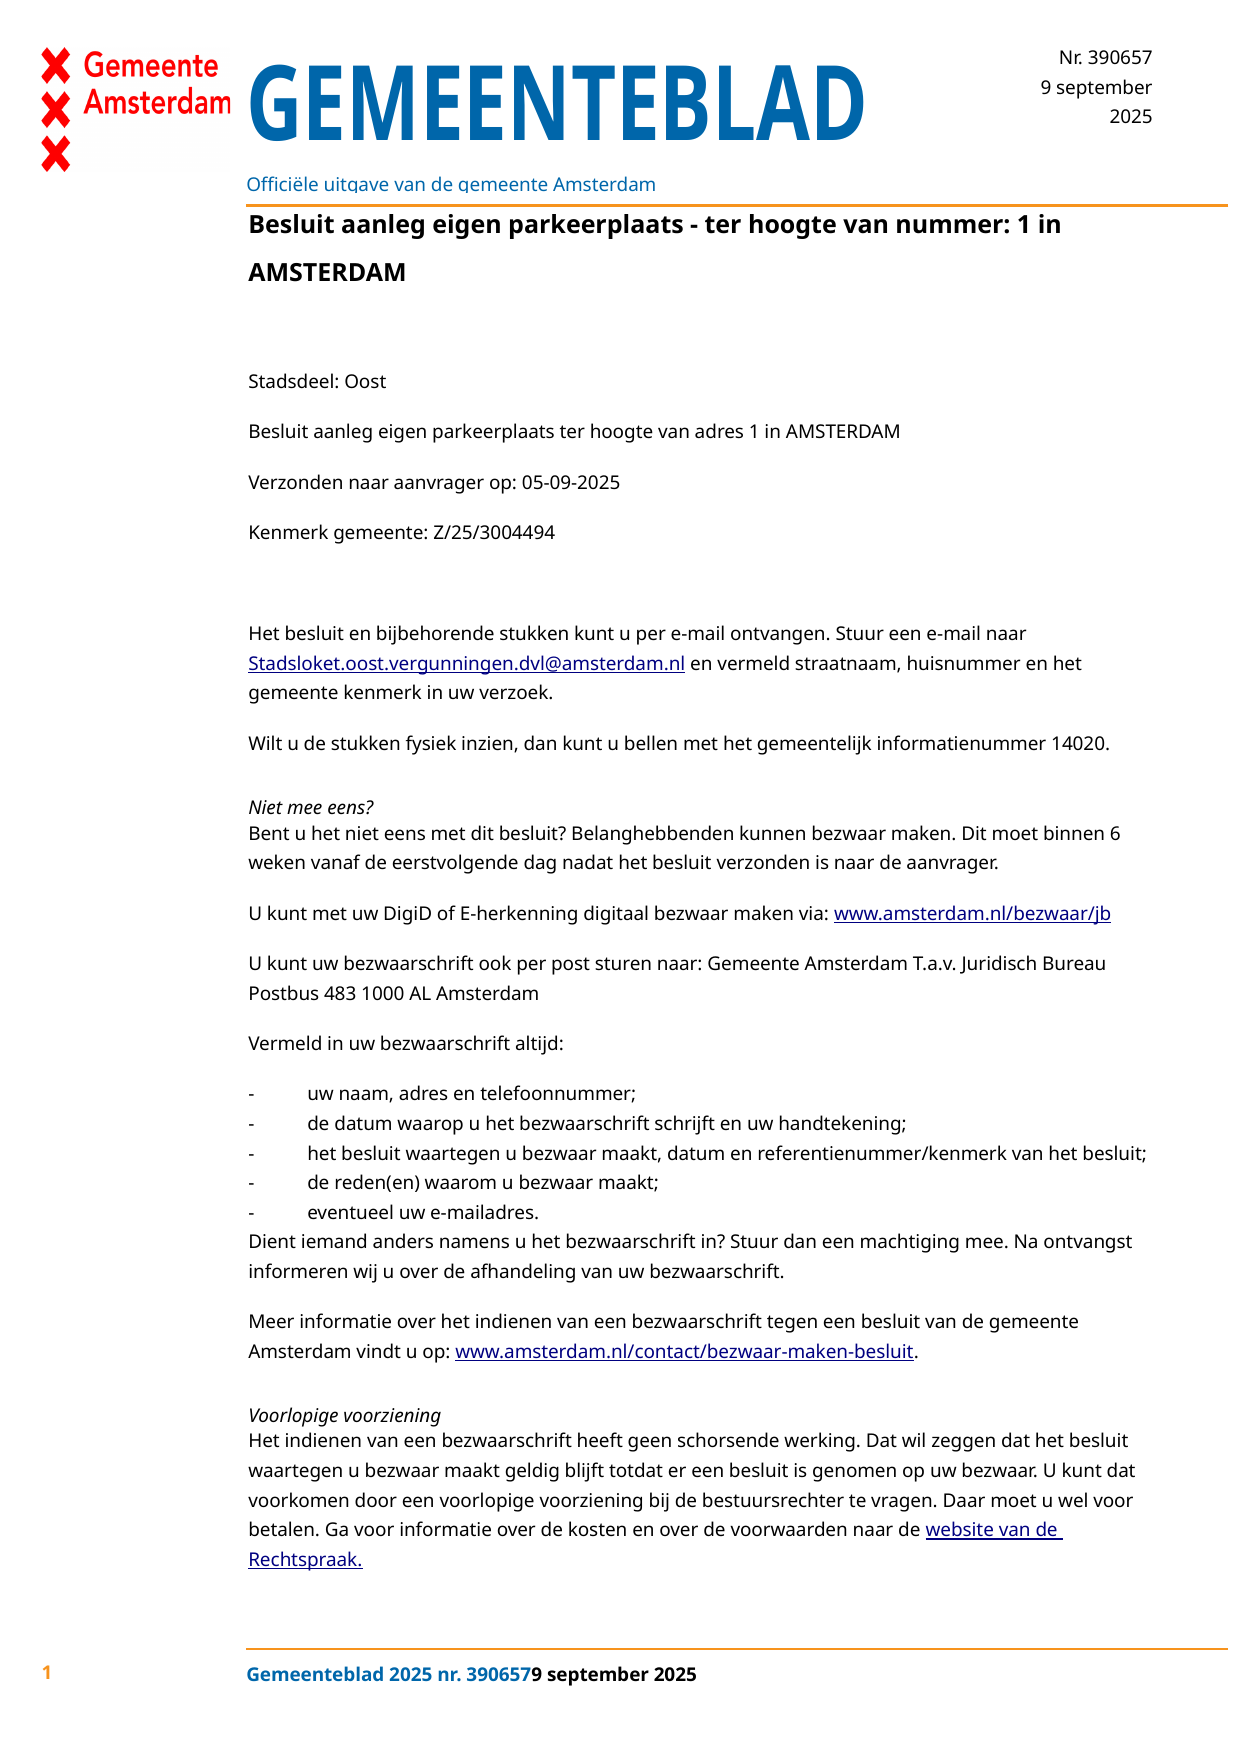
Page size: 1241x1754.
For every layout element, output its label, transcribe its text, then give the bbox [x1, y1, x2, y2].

text Verzonden naar aanvrager op: 05-09-2025 [248, 469, 1152, 495]
text Kenmerk gemeente: Z/25/3004494 [248, 519, 1152, 545]
list de reden(en) waarom u bezwaar maakt; [248, 1169, 1152, 1195]
text U kunt uw bezwaarschrift ook per post sturen naar: Gemeente Amsterdam T.a.v. Juridisch Bureau Postbus 483 1000 AL Amsterdam [248, 950, 1152, 1005]
text Dient iemand anders namens u het bezwaarschrift in? Stuur dan een machtiging mee. Na ontvangst informeren wij u over de afhandeling van uw bezwaarschrift. [248, 1228, 1152, 1284]
text Meer informatie over het indienen van een bezwaarschrift tegen een besluit van de gemeente Amsterdam vindt u op: www.amsterdam.nl/contact/bezwaar-maken-besluit. [248, 1308, 1152, 1364]
text Besluit aanleg eigen parkeerplaats - ter hoogte van nummer: 1 in AMSTERDAM [248, 207, 1152, 288]
text Besluit aanleg eigen parkeerplaats ter hoogte van adres 1 in AMSTERDAM [248, 419, 1152, 444]
text Voorlopige voorziening [248, 1402, 1152, 1428]
text U kunt met uw DigiD of E-herkenning digitaal bezwaar maken via: www.amsterdam.nl/bezwaar/jb [248, 900, 1152, 925]
text Stadsdeel: Oost [248, 368, 1152, 394]
picture [41, 47, 231, 172]
text Het besluit en bijbehorende stukken kunt u per e-mail ontvangen. Stuur een e-mail naar Stadsloket.oost.vergunningen.dvl@amsterdam.nl en vermeld straatnaam, huisnummer en het gemeente kenmerk in uw verzoek. [248, 620, 1152, 705]
text Vermeld in uw bezwaarschrift altijd: [248, 1030, 1152, 1056]
list de datum waarop u het bezwaarschrift schrijft en uw handtekening; [248, 1110, 1152, 1136]
list het besluit waartegen u bezwaar maakt, datum en referentienummer/kenmerk van het besluit; [248, 1140, 1152, 1165]
text Niet mee eens? [248, 794, 1152, 820]
list uw naam, adres en telefoonnummer; [248, 1081, 1152, 1106]
text Het indienen van een bezwaarschrift heeft geen schorsende werking. Dat wil zeggen dat het besluit waartegen u bezwaar maakt geldig blijft totdat er een besluit is genomen op uw bezwaar. U kunt dat voorkomen door een voorlopige voorziening bij de bestuursrechter te vragen. Daar moet u wel voor betalen. Ga voor informatie over de kosten en over de voorwaarden naar de website van de Rechtspraak. [248, 1428, 1152, 1572]
list eventueel uw e-mailadres. [248, 1199, 1152, 1224]
text Wilt u de stukken fysiek inzien, dan kunt u bellen met het gemeentelijk informatienummer 14020. [248, 730, 1152, 756]
text Bent u het niet eens met dit besluit? Belanghebbenden kunnen bezwaar maken. Dit moet binnen 6 weken vanaf de eerstvolgende dag nadat het besluit verzonden is naar de aanvrager. [248, 820, 1152, 875]
